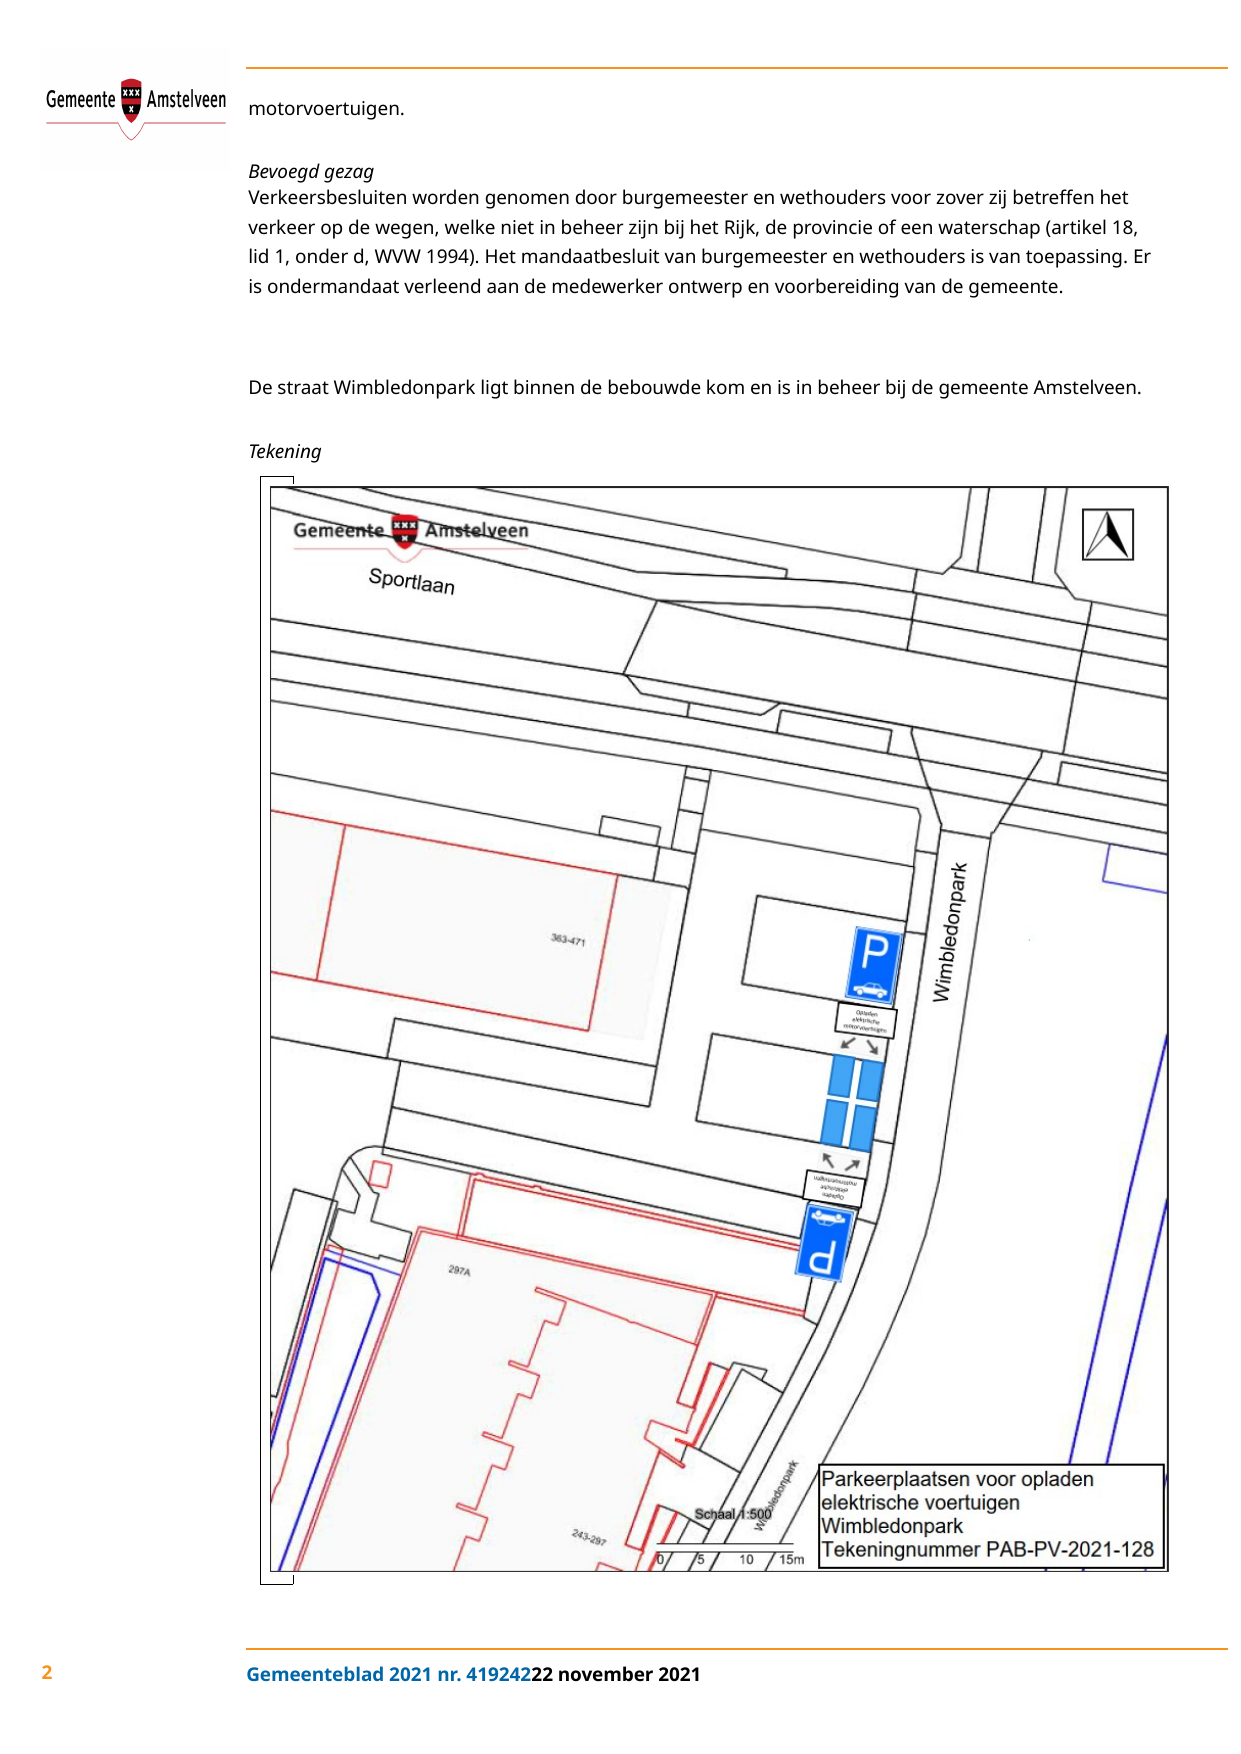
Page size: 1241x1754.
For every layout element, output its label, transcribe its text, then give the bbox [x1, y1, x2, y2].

text De straat Wimbledonpark ligt binnen de bebouwde kom en is in beheer bij de gemeente Amstelveen. [248, 374, 1152, 400]
text Verkeersbesluiten worden genomen door burgemeester en wethouders voor zover zij betreffen het verkeer op de wegen, welke niet in beheer zijn bij het Rijk, de provincie of een waterschap (artikel 18, lid 1, onder d, WVW 1994). Het mandaatbesluit van burgemeester en wethouders is van toepassing. Er is ondermandaat verleend aan de medewerker ontwerp en voorbereiding van de gemeente. [248, 184, 1152, 299]
text motorvoertuigen. [248, 95, 1152, 121]
picture [268, 484, 1173, 1575]
picture [41, 47, 231, 172]
text Bevoegd gezag [248, 159, 1152, 184]
text Tekening [248, 438, 1152, 464]
